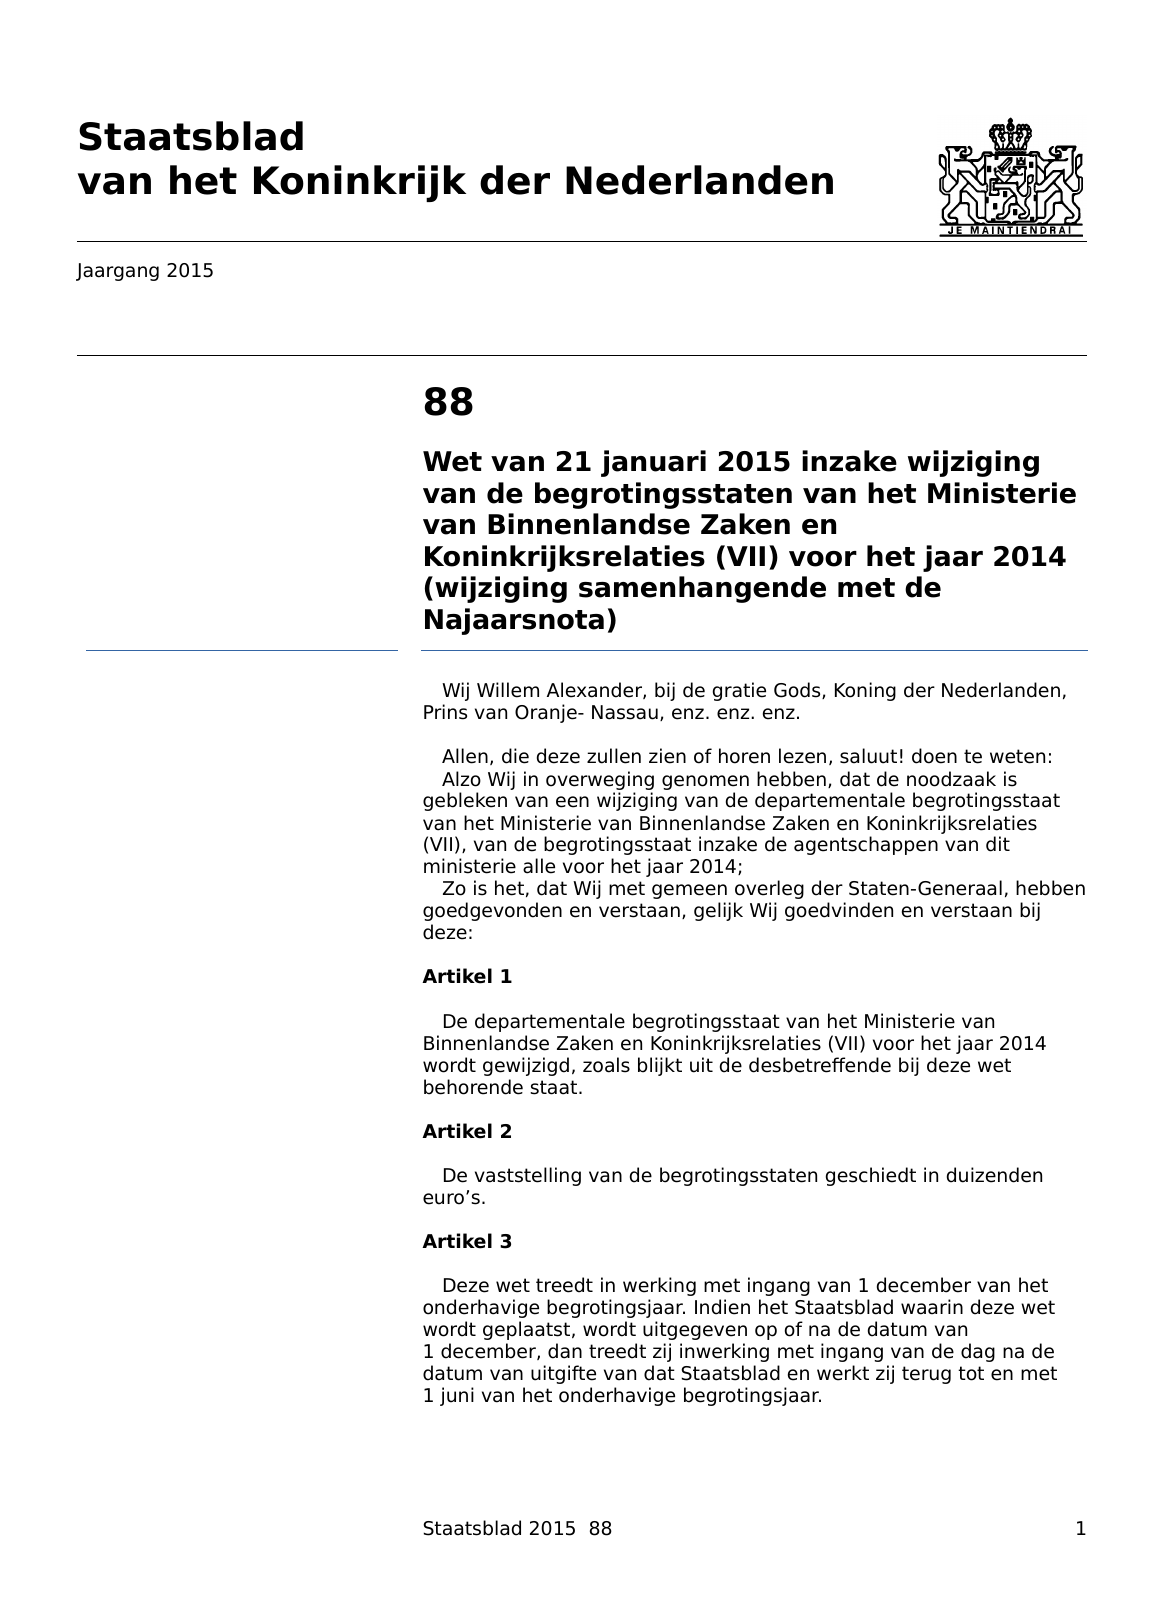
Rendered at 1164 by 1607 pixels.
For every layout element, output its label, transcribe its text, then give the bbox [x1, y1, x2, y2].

text Wij Willem Alexander, bij de gratie Gods, Koning der Nederlanden, Prins van Oranje- Nassau, enz. enz. enz. [422, 680, 1087, 724]
table_header [886, 100, 1087, 241]
picture [936, 115, 1087, 240]
table_header Staatsblad van het Koninkrijk der Nederlanden [77, 100, 886, 241]
text Wet van 21 januari 2015 inzake wijziging van de begrotingsstaten van het Ministerie van Binnenlandse Zaken en Koninkrijksrelaties (VII) voor het jaar 2014 (wijziging samenhangende met de Najaarsnota) [422, 447, 1087, 636]
subtitle Artikel 3 [422, 1231, 1087, 1253]
subtitle Artikel 1 [422, 966, 1087, 988]
text Allen, die deze zullen zien of horen lezen, saluut! doen te weten: [422, 746, 1087, 768]
text De departementale begrotingsstaat van het Ministerie van Binnenlandse Zaken en Koninkrijksrelaties (VII) voor het jaar 2014 wordt gewijzigd, zoals blijkt uit de desbetreffende bij deze wet behorende staat. [422, 1011, 1087, 1098]
text Alzo Wij in overweging genomen hebben, dat de noodzaak is gebleken van een wijziging van de departementale begrotingsstaat van het Ministerie van Binnenlandse Zaken en Koninkrijksrelaties (VII), van de begrotingsstaat inzake de agentschappen van dit ministerie alle voor het jaar 2014; [422, 768, 1087, 878]
subtitle 88 [422, 381, 1087, 424]
text Deze wet treedt in werking met ingang van 1 december van het onderhavige begrotingsjaar. Indien het Staatsblad waarin deze wet wordt geplaatst, wordt uitgegeven op of na de datum van 1 december, dan treedt zij inwerking met ingang van de dag na de datum van uitgifte van dat Staatsblad en werkt zij terug tot en met 1 juni van het onderhavige begrotingsjaar. [422, 1275, 1087, 1407]
text De vaststelling van de begrotingsstaten geschiedt in duizenden euro’s. [422, 1165, 1087, 1209]
text Zo is het, dat Wij met gemeen overleg der Staten-Generaal, hebben goedgevonden en verstaan, gelijk Wij goedvinden en verstaan bij deze: [422, 878, 1087, 944]
subtitle Artikel 2 [422, 1121, 1087, 1143]
table_cell Jaargang 2015 [77, 242, 1087, 355]
